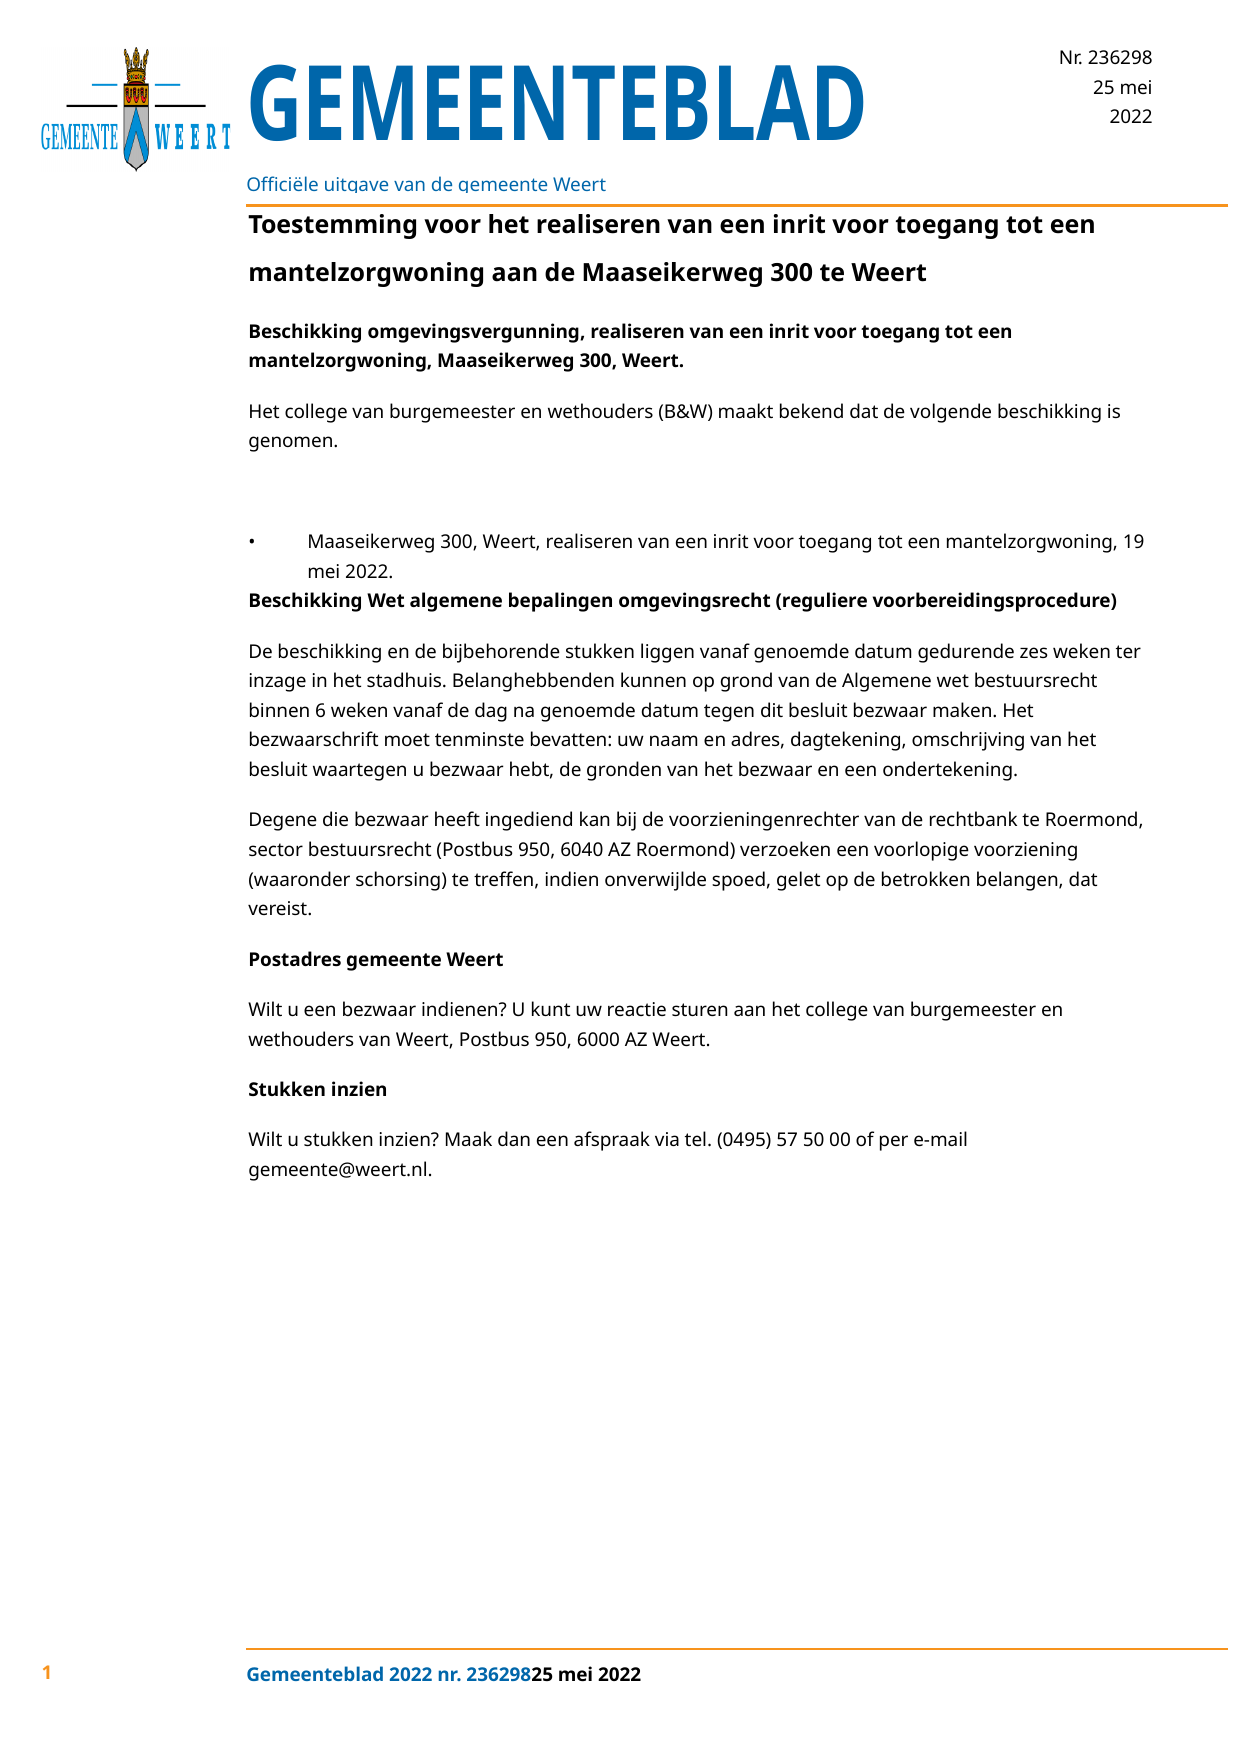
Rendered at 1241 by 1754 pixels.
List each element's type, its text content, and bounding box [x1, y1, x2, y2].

text Stukken inzien [248, 1076, 1152, 1102]
text Degene die bezwaar heeft ingediend kan bij de voorzieningenrechter van de rechtbank te Roermond, sector bestuursrecht (Postbus 950, 6040 AZ Roermond) verzoeken een voorlopige voorziening (waaronder schorsing) te treffen, indien onverwijlde spoed, gelet op de betrokken belangen, dat vereist. [248, 807, 1152, 921]
list Maaseikerweg 300, Weert, realiseren van een inrit voor toegang tot een mantelzorgwoning, 19 mei 2022. [248, 528, 1152, 584]
text Het college van burgemeester en wethouders (B&W) maakt bekend dat de volgende beschikking is genomen. [248, 398, 1152, 453]
picture [41, 47, 231, 172]
text Wilt u een bezwaar indienen? U kunt uw reactie sturen aan het college van burgemeester en wethouders van Weert, Postbus 950, 6000 AZ Weert. [248, 996, 1152, 1052]
text De beschikking en de bijbehorende stukken liggen vanaf genoemde datum gedurende zes weken ter inzage in het stadhuis. Belanghebbenden kunnen op grond van de Algemene wet bestuursrecht binnen 6 weken vanaf de dag na genoemde datum tegen dit besluit bezwaar maken. Het bezwaarschrift moet tenminste bevatten: uw naam en adres, dagtekening, omschrijving van het besluit waartegen u bezwaar hebt, de gronden van het bezwaar en een ondertekening. [248, 638, 1152, 782]
text Beschikking Wet algemene bepalingen omgevingsrecht (reguliere voorbereidingsprocedure) [248, 587, 1152, 613]
text Postadres gemeente Weert [248, 946, 1152, 972]
text Beschikking omgevingsvergunning, realiseren van een inrit voor toegang tot een mantelzorgwoning, Maaseikerweg 300, Weert. [248, 318, 1152, 373]
text Wilt u stukken inzien? Maak dan een afspraak via tel. (0495) 57 50 00 of per e-mail gemeente@weert.nl. [248, 1127, 1152, 1182]
text Toestemming voor het realiseren van een inrit voor toegang tot een mantelzorgwoning aan de Maaseikerweg 300 te Weert [248, 207, 1152, 288]
